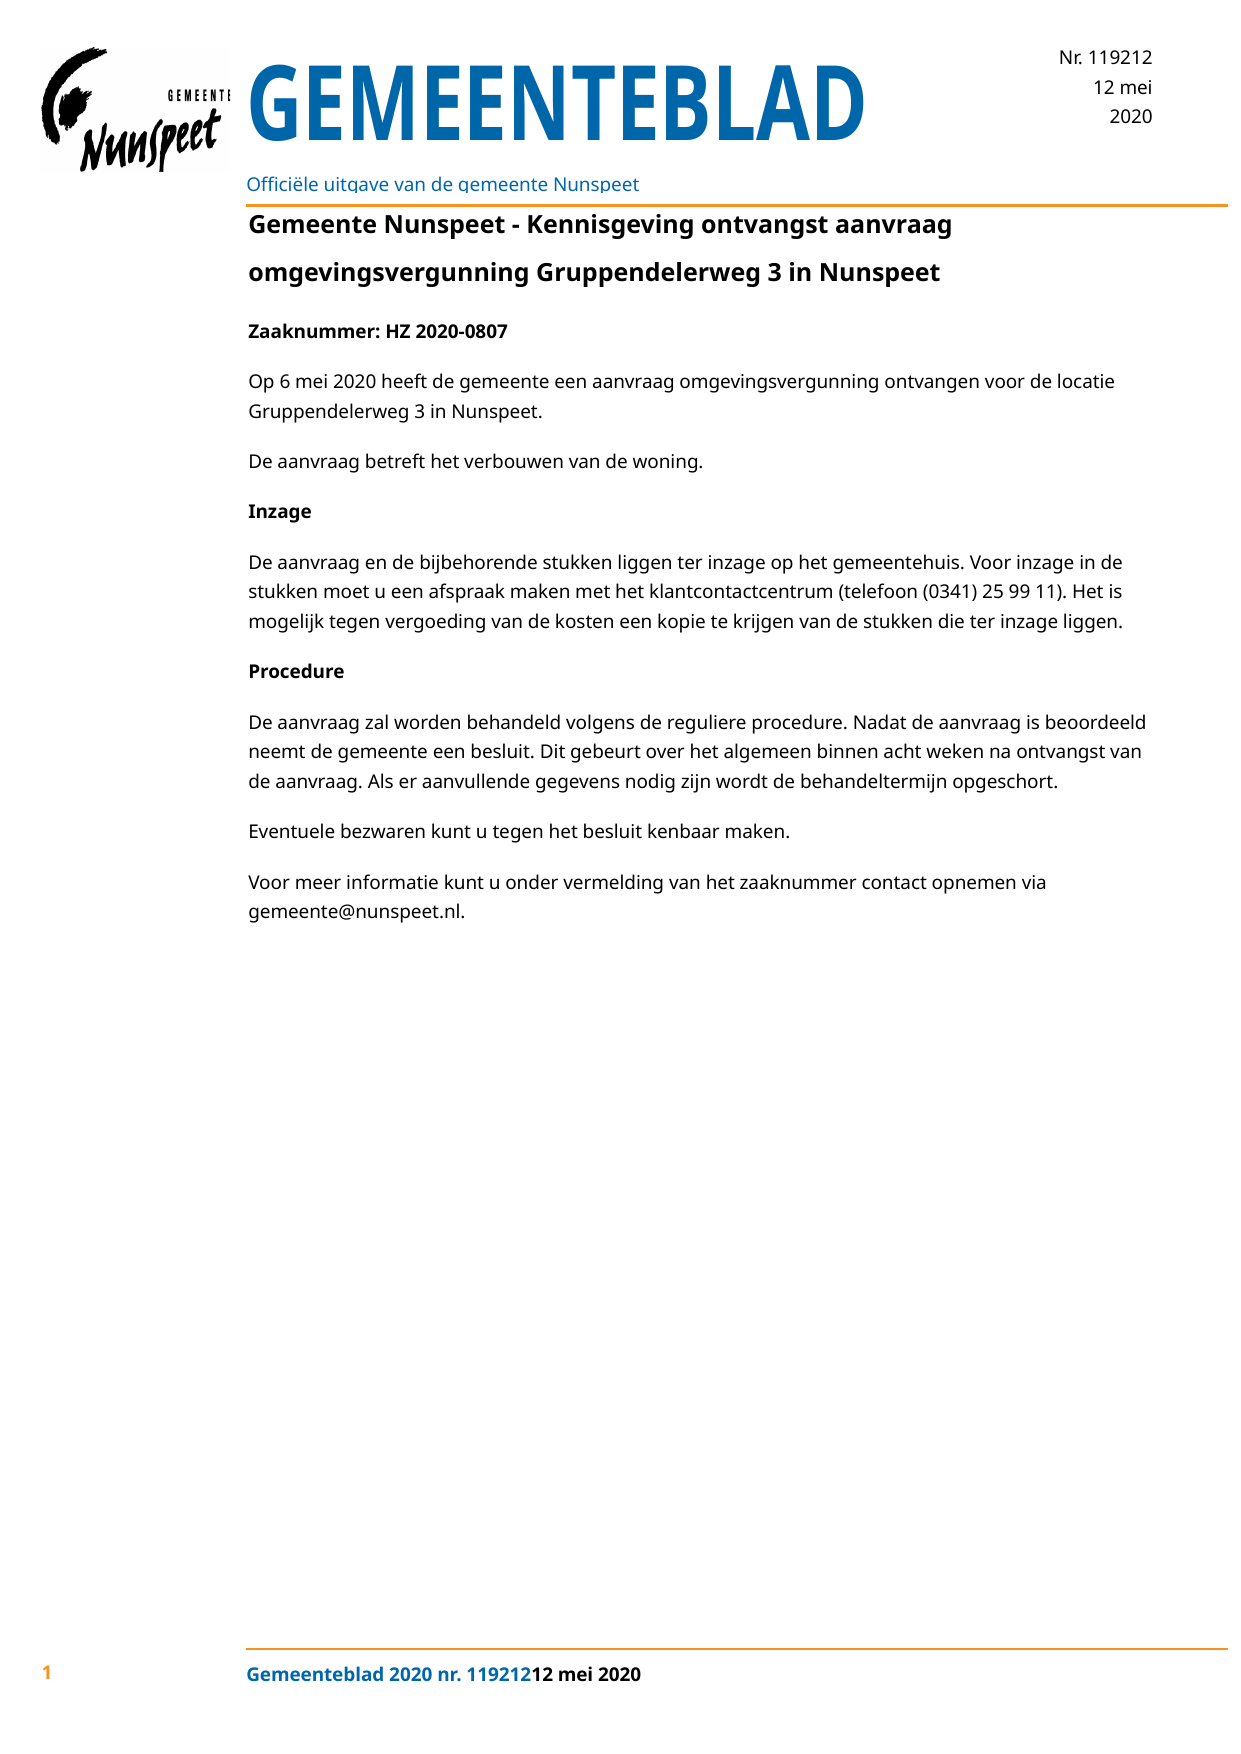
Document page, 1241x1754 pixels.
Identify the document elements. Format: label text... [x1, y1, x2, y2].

text De aanvraag en de bijbehorende stukken liggen ter inzage op het gemeentehuis. Voor inzage in de stukken moet u een afspraak maken met het klantcontactcentrum (telefoon (0341) 25 99 11). Het is mogelijk tegen vergoeding van de kosten een kopie te krijgen van de stukken die ter inzage liggen. [248, 549, 1152, 634]
text Gemeente Nunspeet - Kennisgeving ontvangst aanvraag omgevingsvergunning Gruppendelerweg 3 in Nunspeet [248, 207, 1152, 288]
text De aanvraag betreft het verbouwen van de woning. [248, 448, 1152, 474]
text Eventuele bezwaren kunt u tegen het besluit kenbaar maken. [248, 819, 1152, 844]
text De aanvraag zal worden behandeld volgens de reguliere procedure. Nadat de aanvraag is beoordeeld neemt de gemeente een besluit. Dit gebeurt over het algemeen binnen acht weken na ontvangst van de aanvraag. Als er aanvullende gegevens nodig zijn wordt de behandeltermijn opgeschort. [248, 709, 1152, 794]
text Inzage [248, 499, 1152, 524]
text Zaaknummer: HZ 2020-0807 [248, 318, 1152, 344]
picture [41, 47, 231, 172]
text Op 6 mei 2020 heeft de gemeente een aanvraag omgevingsvergunning ontvangen voor de locatie Gruppendelerweg 3 in Nunspeet. [248, 368, 1152, 424]
text Voor meer informatie kunt u onder vermelding van het zaaknummer contact opnemen via gemeente@nunspeet.nl. [248, 869, 1152, 924]
text Procedure [248, 659, 1152, 684]
